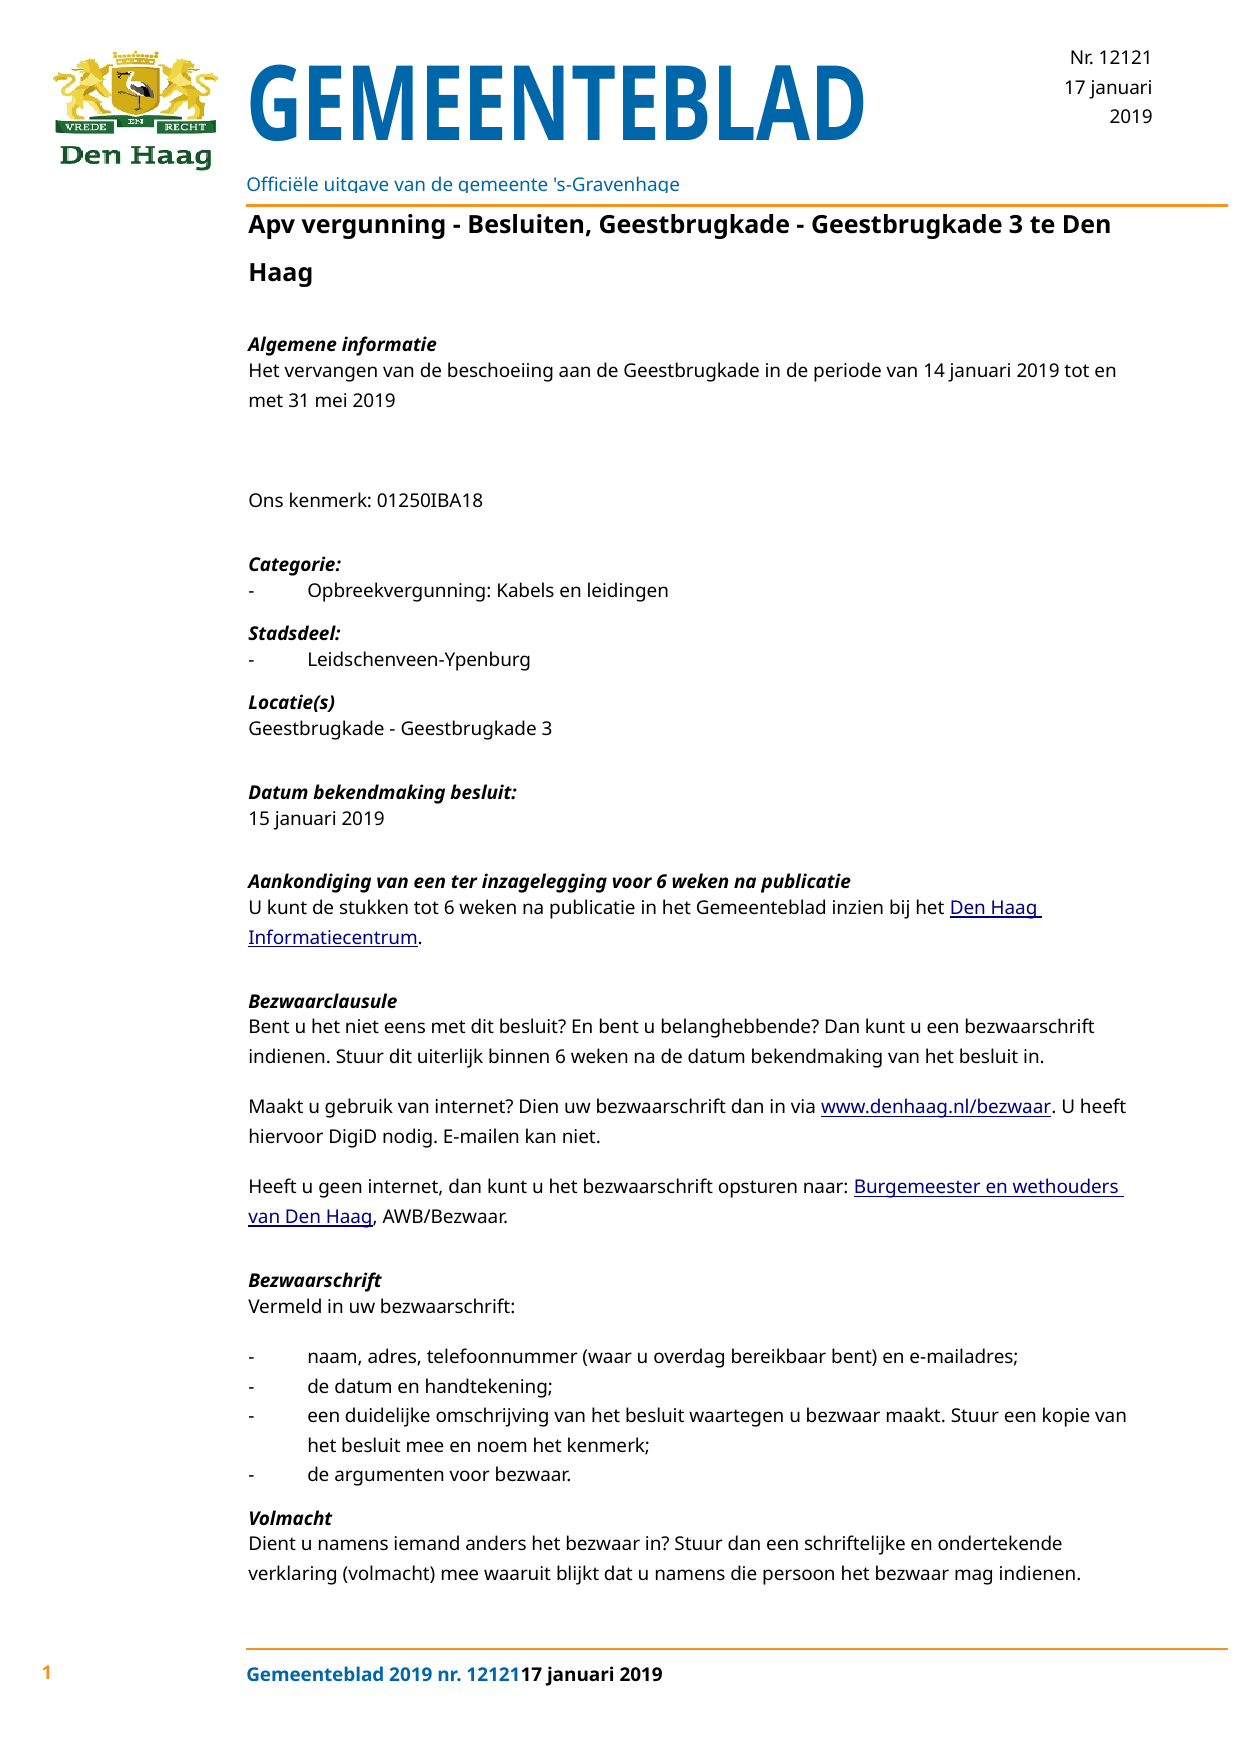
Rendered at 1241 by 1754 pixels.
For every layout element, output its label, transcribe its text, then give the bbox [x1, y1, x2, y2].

text Bent u het niet eens met dit besluit? En bent u belanghebbende? Dan kunt u een bezwaarschrift indienen. Stuur dit uiterlijk binnen 6 weken na de datum bekendmaking van het besluit in. [248, 1014, 1152, 1069]
list de argumenten voor bezwaar. [248, 1462, 1152, 1487]
text 15 januari 2019 [248, 805, 1152, 830]
list Leidschenveen-Ypenburg [248, 646, 1152, 672]
text Stadsdeel: [248, 620, 1152, 646]
text Bezwaarclausule [248, 988, 1152, 1014]
text U kunt de stukken tot 6 weken na publicatie in het Gemeenteblad inzien bij het Den Haag Informatiecentrum. [248, 894, 1152, 950]
text Heeft u geen internet, dan kunt u het bezwaarschrift opsturen naar: Burgemeester en wethouders van Den Haag, AWB/Bezwaar. [248, 1174, 1152, 1229]
text Ons kenmerk: 01250IBA18 [248, 488, 1152, 513]
text Algemene informatie [248, 331, 1152, 357]
list de datum en handtekening; [248, 1373, 1152, 1399]
list Opbreekvergunning: Kabels en leidingen [248, 577, 1152, 603]
text Het vervangen van de beschoeiing aan de Geestbrugkade in de periode van 14 januari 2019 tot en met 31 mei 2019 [248, 357, 1152, 412]
text Locatie(s) [248, 689, 1152, 715]
text Aankondiging van een ter inzagelegging voor 6 weken na publicatie [248, 869, 1152, 894]
text Geestbrugkade - Geestbrugkade 3 [248, 715, 1152, 741]
text Datum bekendmaking besluit: [248, 779, 1152, 805]
text Volmacht [248, 1505, 1152, 1531]
list een duidelijke omschrijving van het besluit waartegen u bezwaar maakt. Stuur een kopie van het besluit mee en noem het kenmerk; [248, 1402, 1152, 1458]
text Bezwaarschrift [248, 1267, 1152, 1293]
list naam, adres, telefoonnummer (waar u overdag bereikbaar bent) en e-mailadres; [248, 1343, 1152, 1369]
text Categorie: [248, 552, 1152, 577]
text Dient u namens iemand anders het bezwaar in? Stuur dan een schriftelijke en ondertekende verklaring (volmacht) mee waaruit blijkt dat u namens die persoon het bezwaar mag indienen. [248, 1531, 1152, 1586]
text Vermeld in uw bezwaarschrift: [248, 1293, 1152, 1319]
picture [41, 47, 231, 172]
text Apv vergunning - Besluiten, Geestbrugkade - Geestbrugkade 3 te Den Haag [248, 207, 1152, 288]
text Maakt u gebruik van internet? Dien uw bezwaarschrift dan in via www.denhaag.nl/bezwaar. U heeft hiervoor DigiD nodig. E-mailen kan niet. [248, 1094, 1152, 1149]
